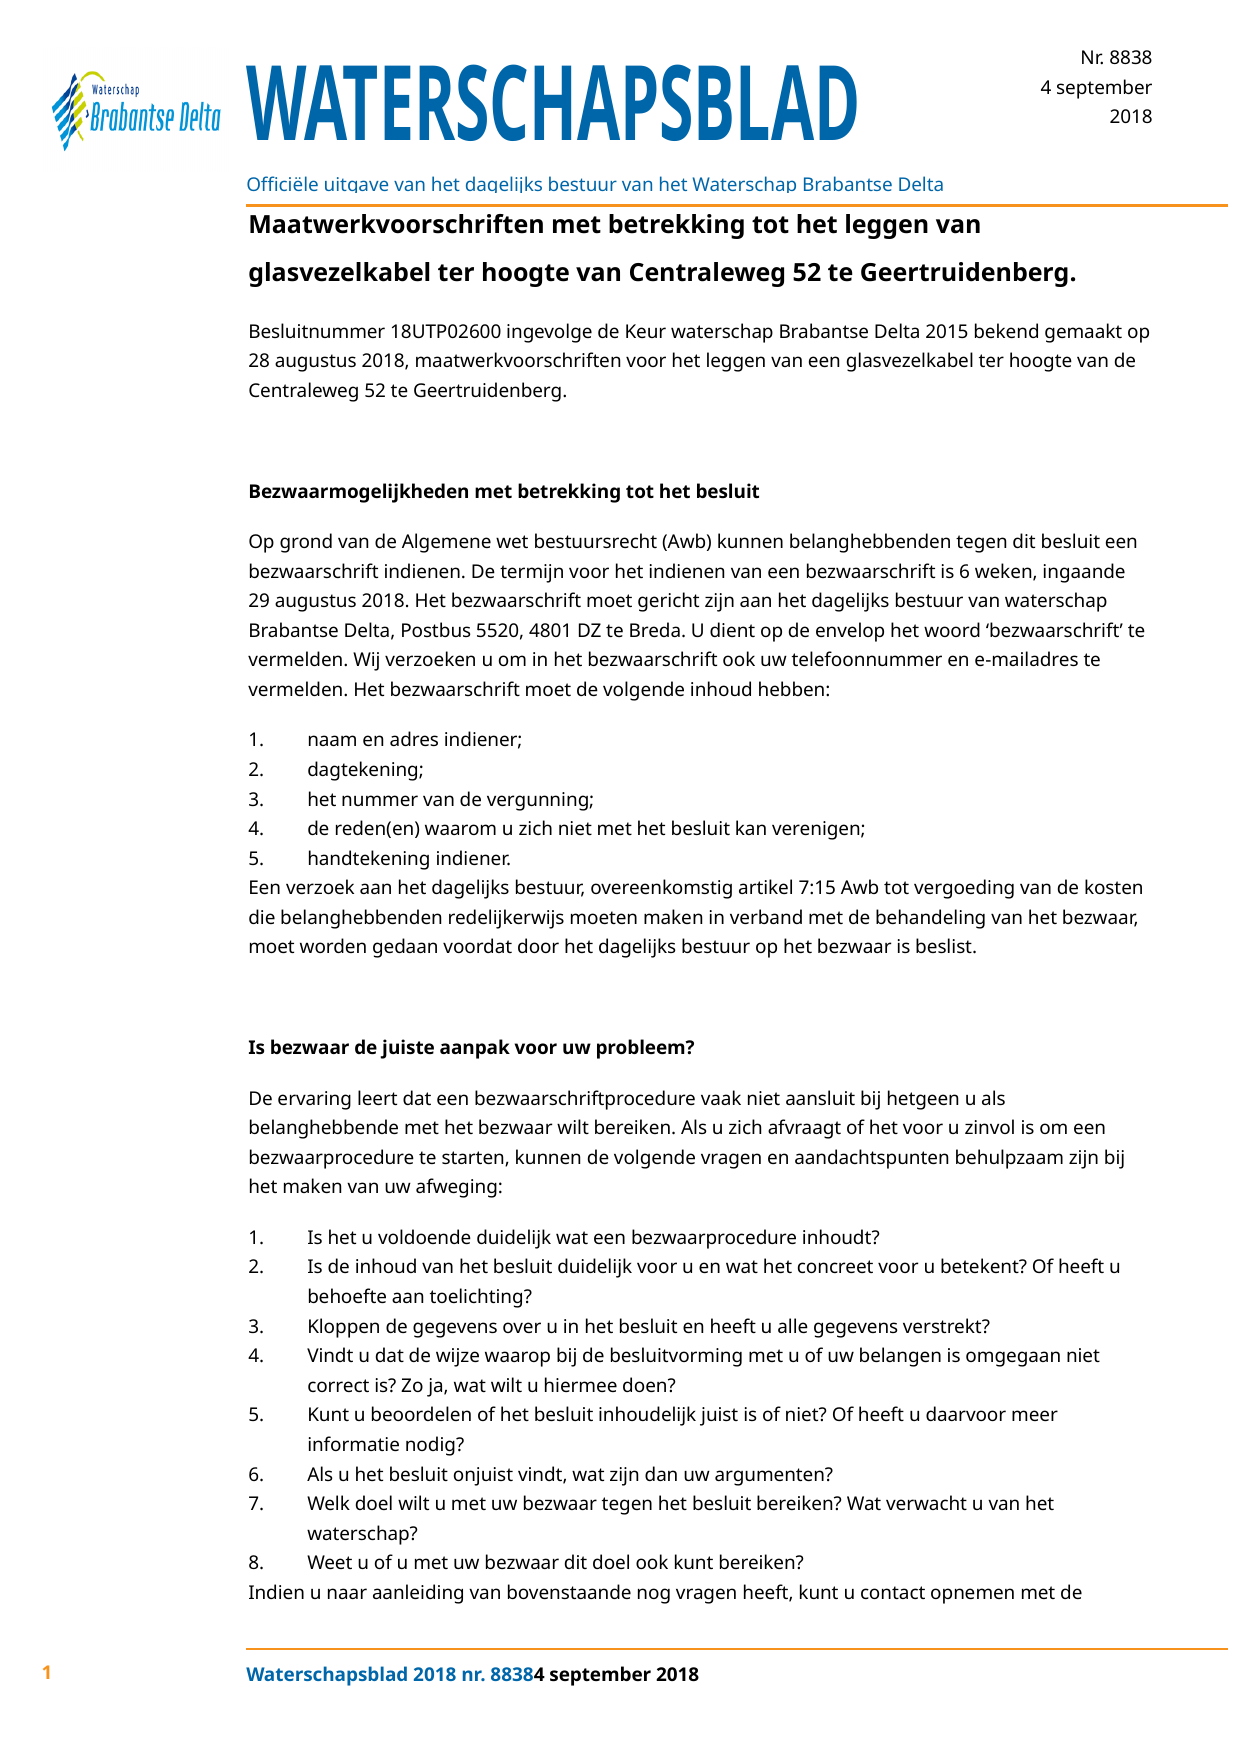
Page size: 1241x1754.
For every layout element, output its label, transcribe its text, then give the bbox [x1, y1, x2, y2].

list Kunt u beoordelen of het besluit inhoudelijk juist is of niet? Of heeft u daarvoor meer informatie nodig? [248, 1402, 1152, 1457]
text Bezwaarmogelijkheden met betrekking tot het besluit [248, 478, 1152, 504]
text De ervaring leert dat een bezwaarschriftprocedure vaak niet aansluit bij hetgeen u als belanghebbende met het bezwaar wilt bereiken. Als u zich afvraagt of het voor u zinvol is om een bezwaarprocedure te starten, kunnen de volgende vragen en aandachtspunten behulpzaam zijn bij het maken van uw afweging: [248, 1085, 1152, 1199]
list handtekening indiener. [248, 845, 1152, 871]
text Maatwerkvoorschriften met betrekking tot het leggen van glasvezelkabel ter hoogte van Centraleweg 52 te Geertruidenberg. [248, 207, 1152, 288]
list Is de inhoud van het besluit duidelijk voor u en wat het concreet voor u betekent? Of heeft u behoefte aan toelichting? [248, 1254, 1152, 1309]
list Is het u voldoende duidelijk wat een bezwaarprocedure inhoudt? [248, 1224, 1152, 1250]
text Een verzoek aan het dagelijks bestuur, overeenkomstig artikel 7:15 Awb tot vergoeding van de kosten die belanghebbenden redelijkerwijs moeten maken in verband met de behandeling van het bezwaar, moet worden gedaan voordat door het dagelijks bestuur op het bezwaar is beslist. [248, 874, 1152, 959]
list de reden(en) waarom u zich niet met het besluit kan verenigen; [248, 815, 1152, 841]
list Welk doel wilt u met uw bezwaar tegen het besluit bereiken? Wat verwacht u van het waterschap? [248, 1490, 1152, 1546]
text Besluitnummer 18UTP02600 ingevolge de Keur waterschap Brabantse Delta 2015 bekend gemaakt op 28 augustus 2018, maatwerkvoorschriften voor het leggen van een glasvezelkabel ter hoogte van de Centraleweg 52 te Geertruidenberg. [248, 318, 1152, 403]
list Vindt u dat de wijze waarop bij de besluitvorming met u of uw belangen is omgegaan niet correct is? Zo ja, wat wilt u hiermee doen? [248, 1342, 1152, 1398]
text Indien u naar aanleiding van bovenstaande nog vragen heeft, kunt u contact opnemen met de [248, 1579, 1152, 1605]
text Op grond van de Algemene wet bestuursrecht (Awb) kunnen belanghebbenden tegen dit besluit een bezwaarschrift indienen. De termijn voor het indienen van een bezwaarschrift is 6 weken, ingaande 29 augustus 2018. Het bezwaarschrift moet gericht zijn aan het dagelijks bestuur van waterschap Brabantse Delta, Postbus 5520, 4801 DZ te Breda. U dient op de envelop het woord ‘bezwaarschrift’ te vermelden. Wij verzoeken u om in het bezwaarschrift ook uw telefoonnummer en e‑mailadres te vermelden. Het bezwaarschrift moet de volgende inhoud hebben: [248, 528, 1152, 702]
list Kloppen de gegevens over u in het besluit en heeft u alle gegevens verstrekt? [248, 1313, 1152, 1339]
text Is bezwaar de juiste aanpak voor uw probleem? [248, 1034, 1152, 1060]
list het nummer van de vergunning; [248, 786, 1152, 812]
list Weet u of u met uw bezwaar dit doel ook kunt bereiken? [248, 1549, 1152, 1575]
list Als u het besluit onjuist vindt, wat zijn dan uw argumenten? [248, 1461, 1152, 1487]
list dagtekening; [248, 756, 1152, 782]
list naam en adres indiener; [248, 727, 1152, 752]
picture [41, 47, 231, 172]
